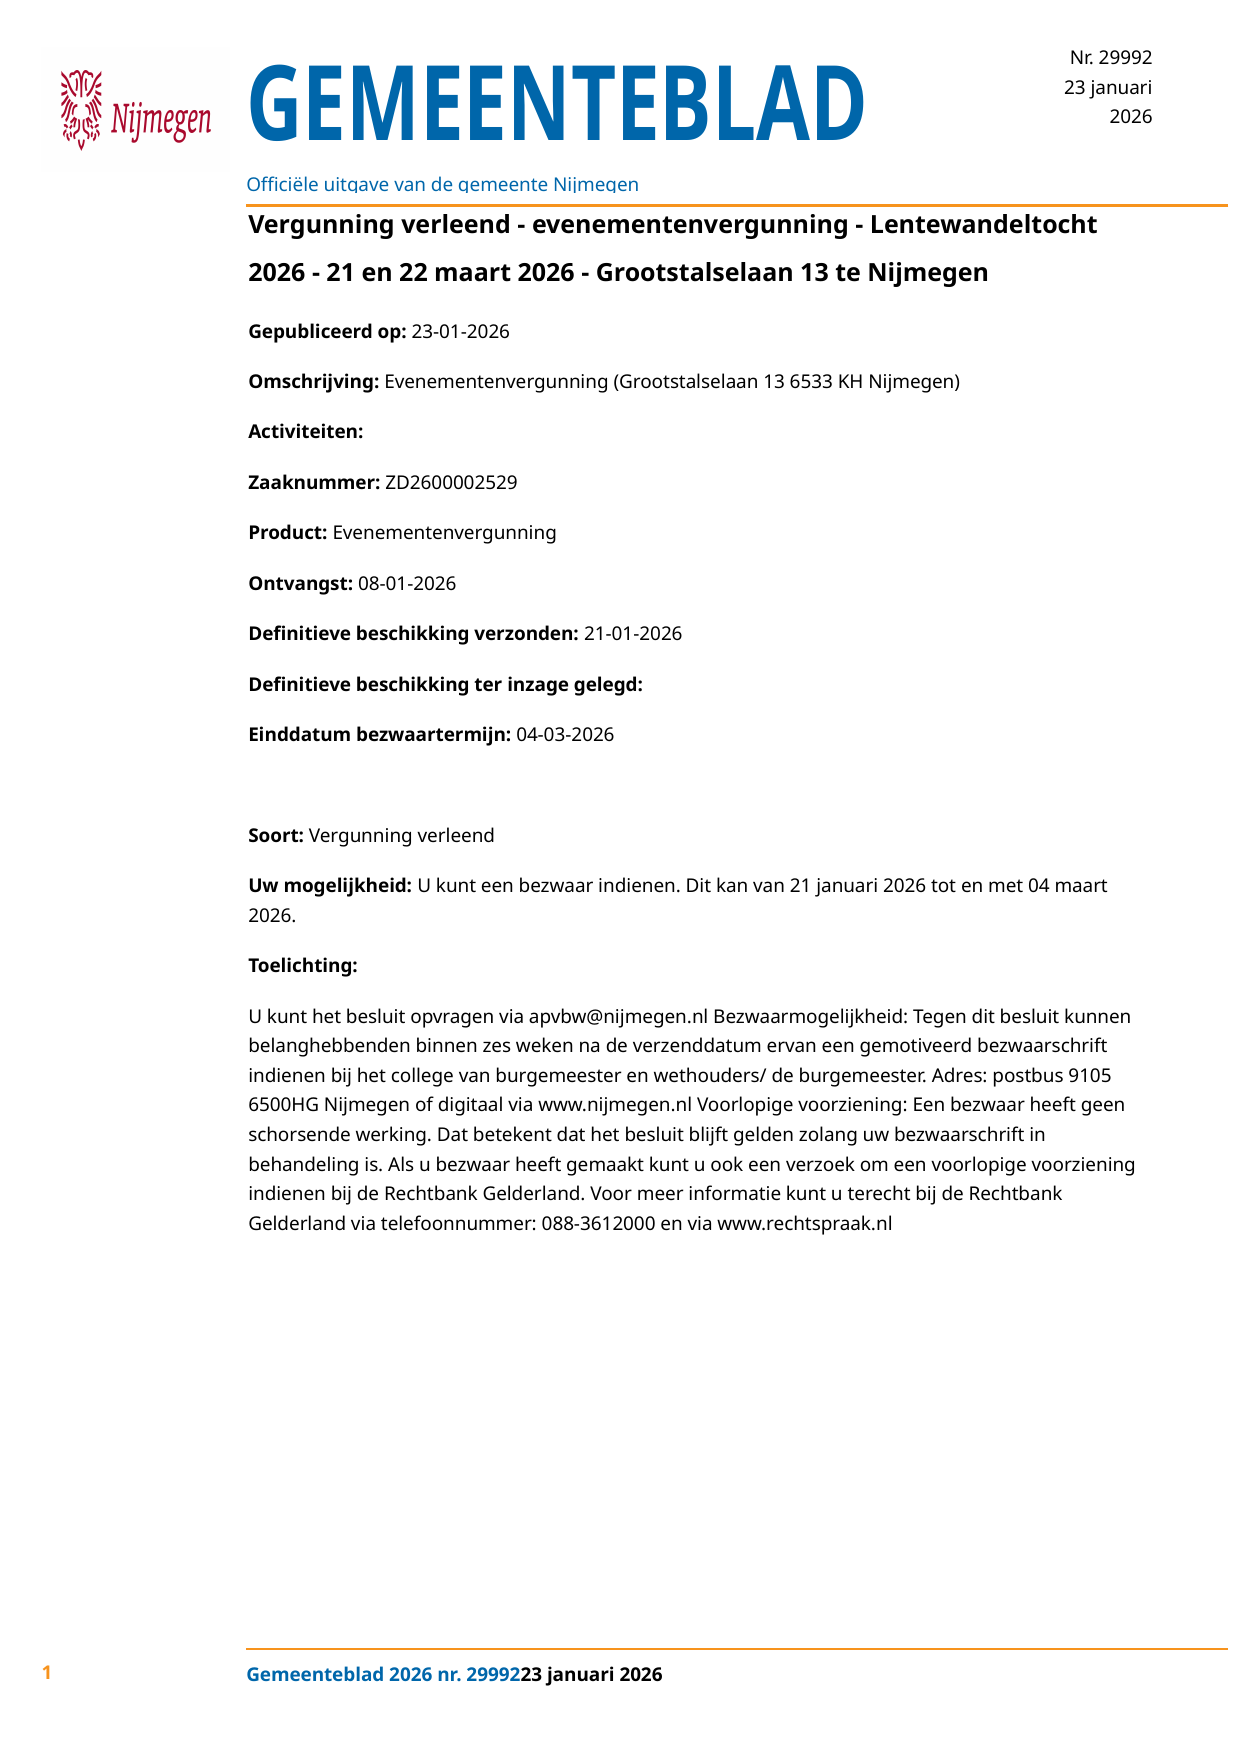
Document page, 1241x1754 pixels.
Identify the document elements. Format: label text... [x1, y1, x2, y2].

text Activiteiten: [248, 419, 1152, 444]
text Product: Evenementenvergunning [248, 519, 1152, 545]
text Gepubliceerd op: 23-01-2026 [248, 318, 1152, 344]
picture [41, 47, 231, 172]
text Ontvangst: 08-01-2026 [248, 570, 1152, 596]
text Definitieve beschikking ter inzage gelegd: [248, 671, 1152, 697]
text Vergunning verleend - evenementenvergunning - Lentewandeltocht 2026 - 21 en 22 maart 2026 - Grootstalselaan 13 te Nijmegen [248, 207, 1152, 288]
text Einddatum bezwaartermijn: 04-03-2026 [248, 721, 1152, 747]
text Uw mogelijkheid: U kunt een bezwaar indienen. Dit kan van 21 januari 2026 tot en met 04 maart 2026. [248, 872, 1152, 928]
text Definitieve beschikking verzonden: 21-01-2026 [248, 620, 1152, 646]
text U kunt het besluit opvragen via apvbw@nijmegen.nl Bezwaarmogelijkheid: Tegen dit besluit kunnen belanghebbenden binnen zes weken na de verzenddatum ervan een gemotiveerd bezwaarschrift indienen bij het college van burgemeester en wethouders/ de burgemeester. Adres: postbus 9105 6500HG Nijmegen of digitaal via www.nijmegen.nl Voorlopige voorziening: Een bezwaar heeft geen schorsende werking. Dat betekent dat het besluit blijft gelden zolang uw bezwaarschrift in behandeling is. Als u bezwaar heeft gemaakt kunt u ook een verzoek om een voorlopige voorziening indienen bij de Rechtbank Gelderland. Voor meer informatie kunt u terecht bij de Rechtbank Gelderland via telefoonnummer: 088-3612000 en via www.rechtspraak.nl [248, 1003, 1152, 1236]
text Toelichting: [248, 952, 1152, 978]
text Soort: Vergunning verleend [248, 822, 1152, 848]
text Omschrijving: Evenementenvergunning (Grootstalselaan 13 6533 KH Nijmegen) [248, 368, 1152, 394]
text Zaaknummer: ZD2600002529 [248, 469, 1152, 495]
